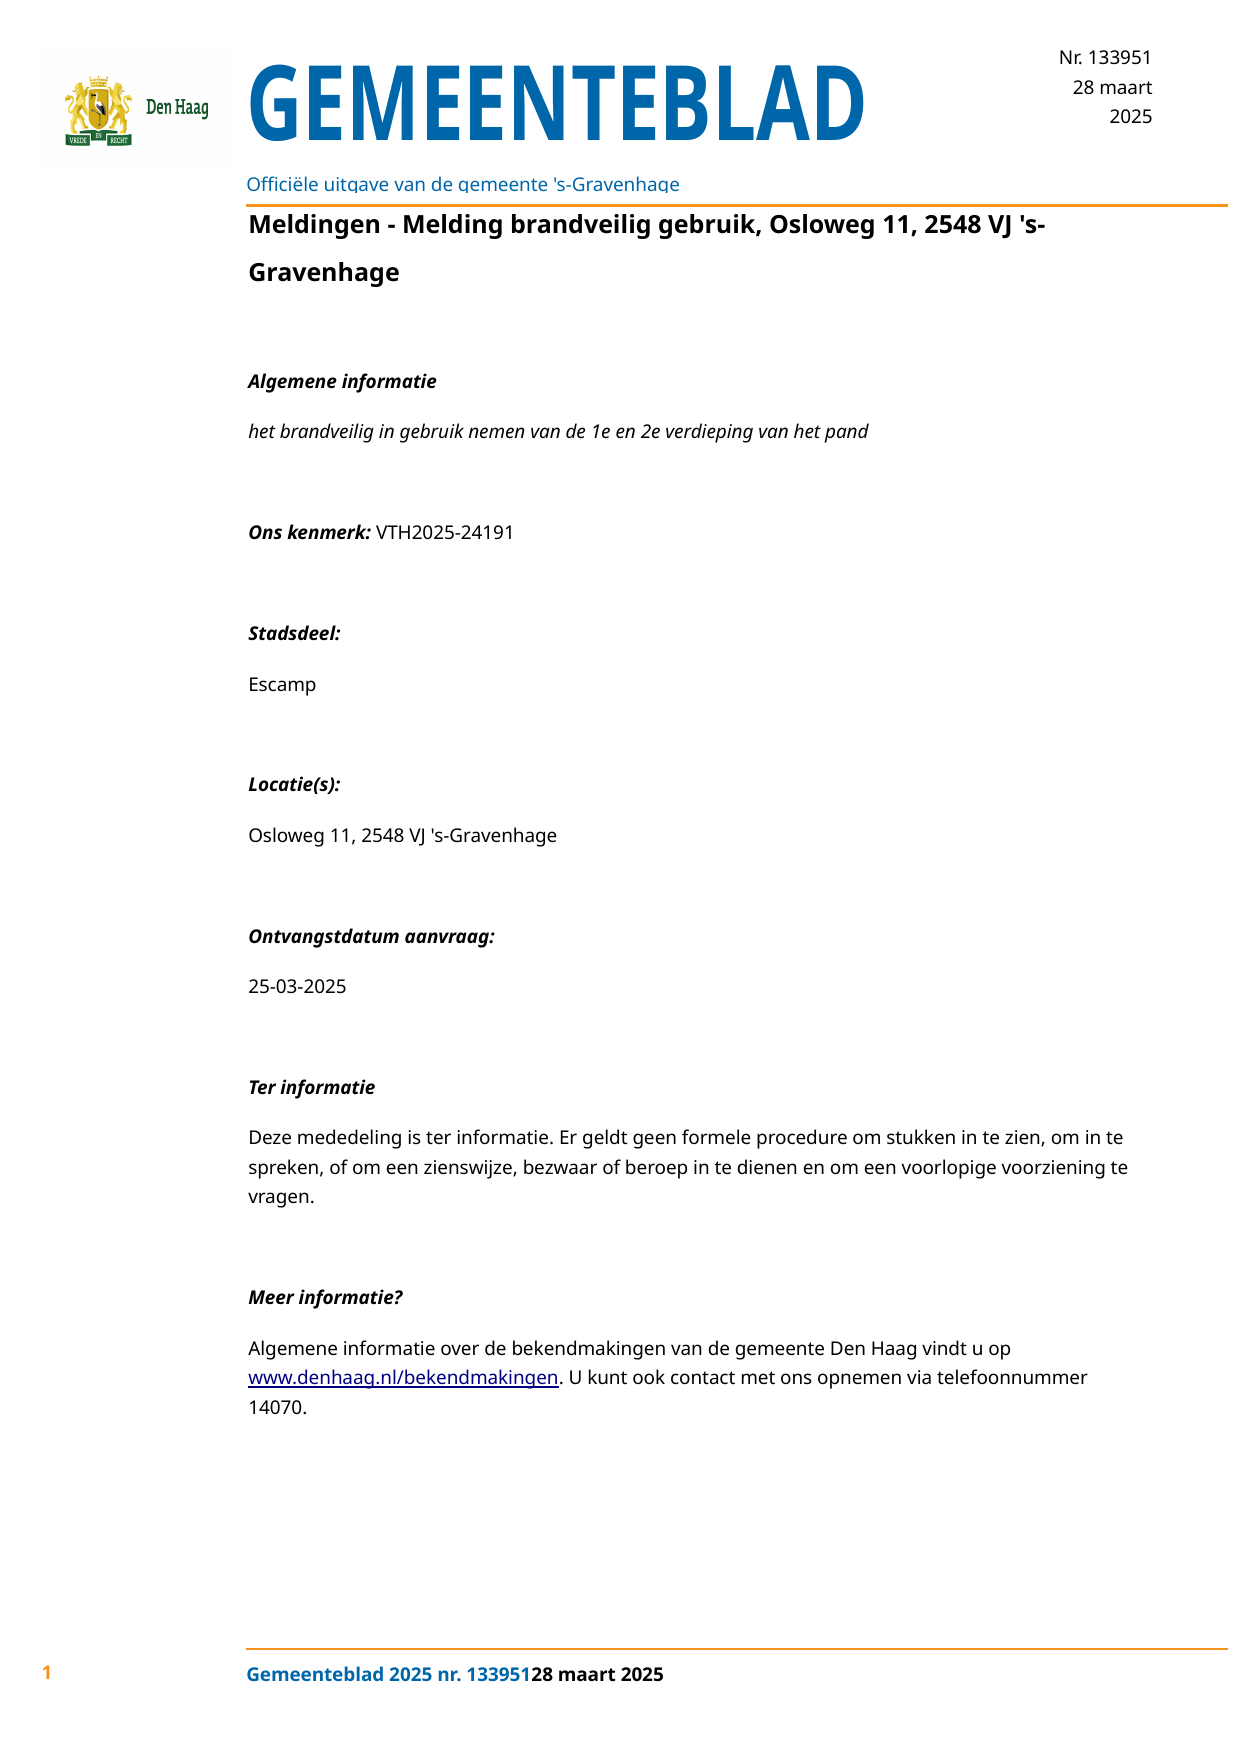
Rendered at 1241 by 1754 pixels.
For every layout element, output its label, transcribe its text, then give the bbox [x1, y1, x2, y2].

text Meer informatie? [248, 1284, 1152, 1310]
picture [41, 47, 231, 172]
text Algemene informatie over de bekendmakingen van de gemeente Den Haag vindt u op www.denhaag.nl/bekendmakingen. U kunt ook contact met ons opnemen via telefoonnummer 14070. [248, 1335, 1152, 1420]
text het brandveilig in gebruik nemen van de 1e en 2e verdieping van het pand [248, 419, 1152, 444]
text Stadsdeel: [248, 620, 1152, 646]
text Ons kenmerk: VTH2025-24191 [248, 519, 1152, 545]
text Meldingen - Melding brandveilig gebruik, Osloweg 11, 2548 VJ 's-Gravenhage [248, 207, 1152, 288]
text Ontvangstdatum aanvraag: [248, 923, 1152, 949]
text Deze mededeling is ter informatie. Er geldt geen formele procedure om stukken in te zien, om in te spreken, of om een zienswijze, bezwaar of beroep in te dienen en om een voorlopige voorziening te vragen. [248, 1124, 1152, 1209]
text Locatie(s): [248, 772, 1152, 797]
text Algemene informatie [248, 368, 1152, 394]
text Ter informatie [248, 1074, 1152, 1100]
text Osloweg 11, 2548 VJ 's-Gravenhage [248, 822, 1152, 848]
text Escamp [248, 671, 1152, 697]
text 25-03-2025 [248, 973, 1152, 999]
